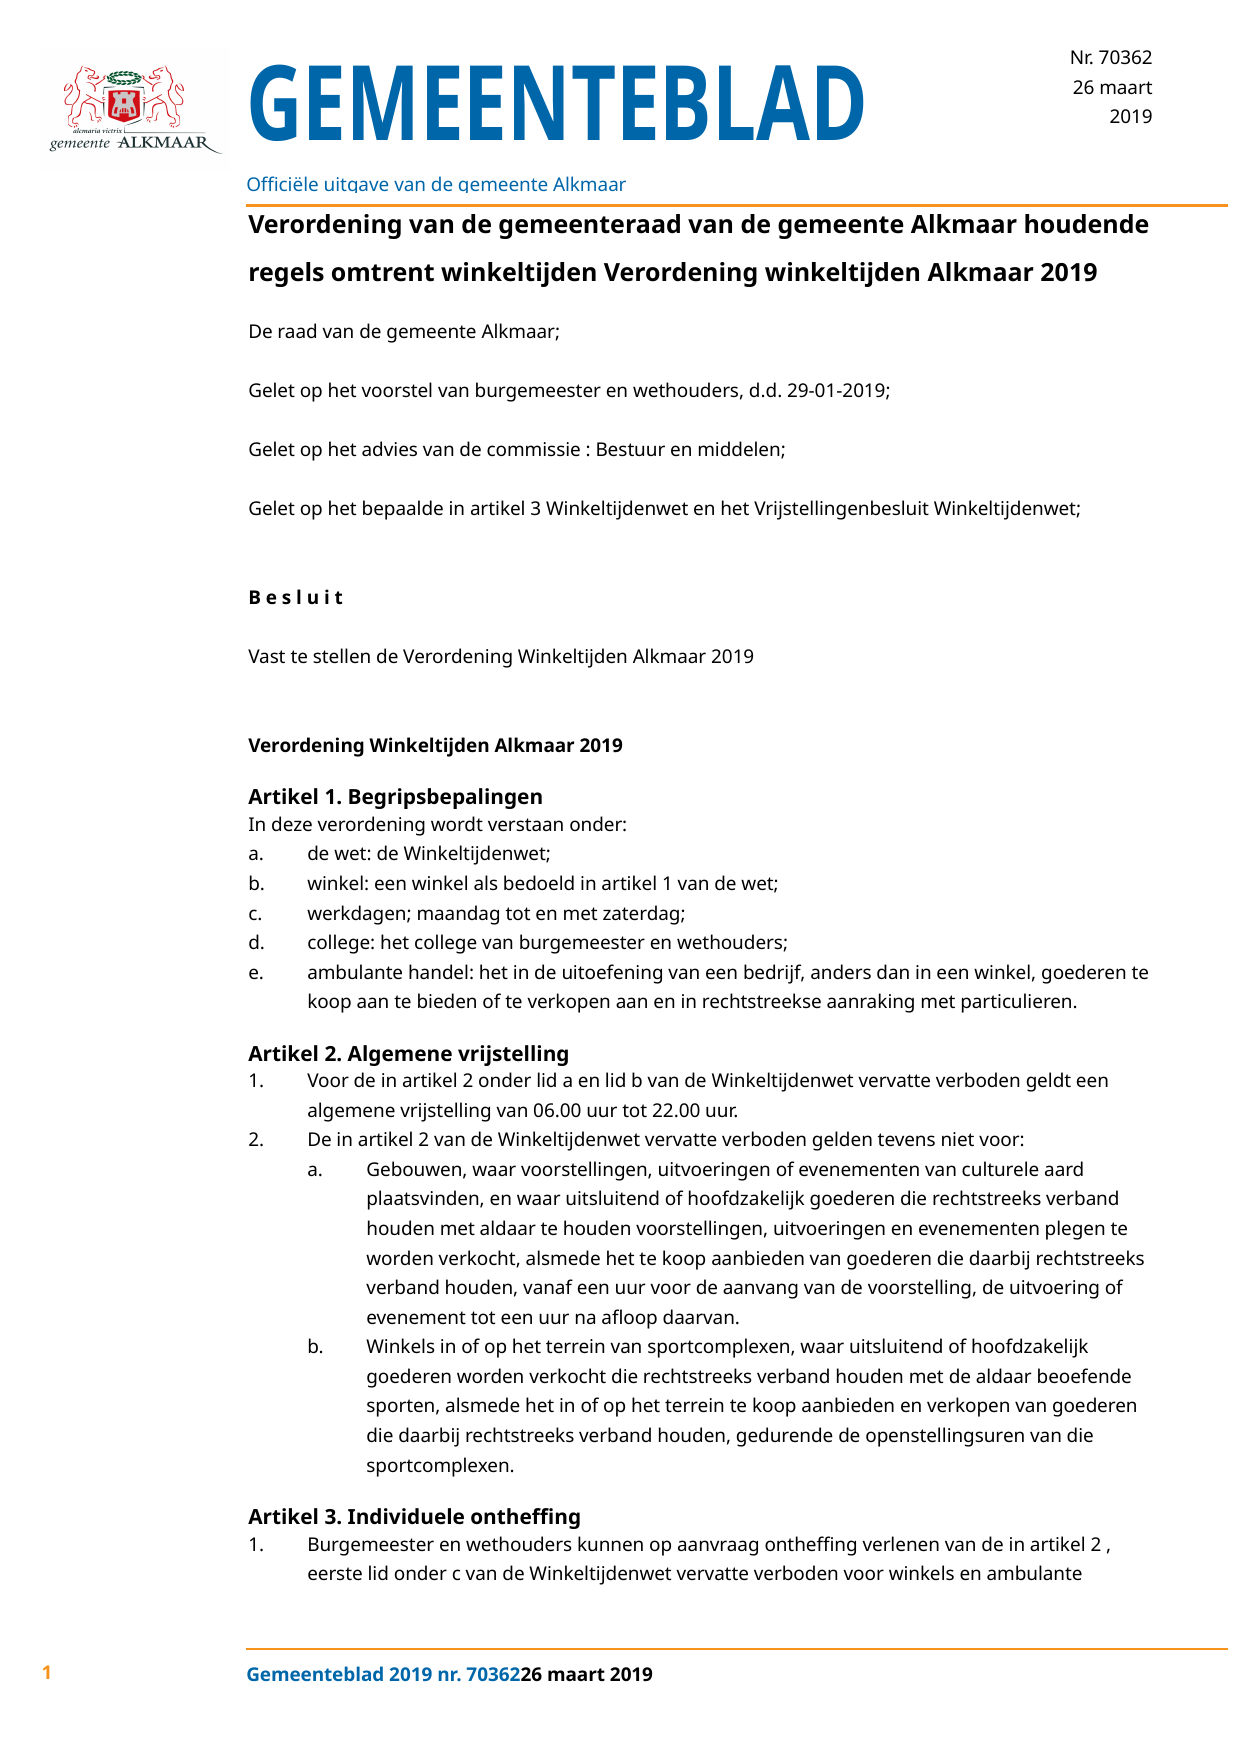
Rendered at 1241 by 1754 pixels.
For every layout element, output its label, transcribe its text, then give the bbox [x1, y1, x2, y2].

list Burgemeester en wethouders kunnen op aanvraag ontheffing verlenen van de in artikel 2 , eerste lid onder c van de Winkeltijdenwet vervatte verboden voor winkels en ambulante [248, 1531, 1152, 1586]
list Voor de in artikel 2 onder lid a en lid b van de Winkeltijdenwet vervatte verboden geldt een algemene vrijstelling van 06.00 uur tot 22.00 uur. [248, 1067, 1152, 1123]
list de wet: de Winkeltijdenwet; [248, 841, 1152, 866]
text Gelet op het voorstel van burgemeester en wethouders, d.d. 29-01-2019; [248, 377, 1152, 403]
text Artikel 1. Begripsbepalingen [248, 782, 1152, 811]
list winkel: een winkel als bedoeld in artikel 1 van de wet; [248, 870, 1152, 896]
text Verordening Winkeltijden Alkmaar 2019 [248, 732, 1152, 758]
text Artikel 3. Individuele ontheffing [248, 1502, 1152, 1531]
text De raad van de gemeente Alkmaar; [248, 318, 1152, 344]
text Artikel 2. Algemene vrijstelling [248, 1039, 1152, 1067]
list college: het college van burgemeester en wethouders; [248, 929, 1152, 955]
list werkdagen; maandag tot en met zaterdag; [248, 900, 1152, 925]
list ambulante handel: het in de uitoefening van een bedrijf, anders dan in een winkel, goederen te koop aan te bieden of te verkopen aan en in rechtstreekse aanraking met particulieren. [248, 959, 1152, 1014]
list Gebouwen, waar voorstellingen, uitvoeringen of evenementen van culturele aard plaatsvinden, en waar uitsluitend of hoofdzakelijk goederen die rechtstreeks verband houden met aldaar te houden voorstellingen, uitvoeringen en evenementen plegen te worden verkocht, alsmede het te koop aanbieden van goederen die daarbij rechtstreeks verband houden, vanaf een uur voor de aanvang van de voorstelling, de uitvoering of evenement tot een uur na afloop daarvan. [307, 1156, 1152, 1330]
list De in artikel 2 van de Winkeltijdenwet vervatte verboden gelden tevens niet voor: [248, 1126, 1152, 1152]
text B e s l u i t [248, 584, 1152, 610]
text Gelet op het bepaalde in artikel 3 Winkeltijdenwet en het Vrijstellingenbesluit Winkeltijdenwet; [248, 495, 1152, 521]
text Verordening van de gemeenteraad van de gemeente Alkmaar houdende regels omtrent winkeltijden Verordening winkeltijden Alkmaar 2019 [248, 207, 1152, 288]
list Winkels in of op het terrein van sportcomplexen, waar uitsluitend of hoofdzakelijk goederen worden verkocht die rechtstreeks verband houden met de aldaar beoefende sporten, alsmede het in of op het terrein te koop aanbieden en verkopen van goederen die daarbij rechtstreeks verband houden, gedurende de openstellingsuren van die sportcomplexen. [307, 1333, 1152, 1478]
picture [41, 47, 231, 172]
text In deze verordening wordt verstaan onder: [248, 811, 1152, 837]
text Gelet op het advies van de commissie : Bestuur en middelen; [248, 436, 1152, 462]
text Vast te stellen de Verordening Winkeltijden Alkmaar 2019 [248, 643, 1152, 669]
